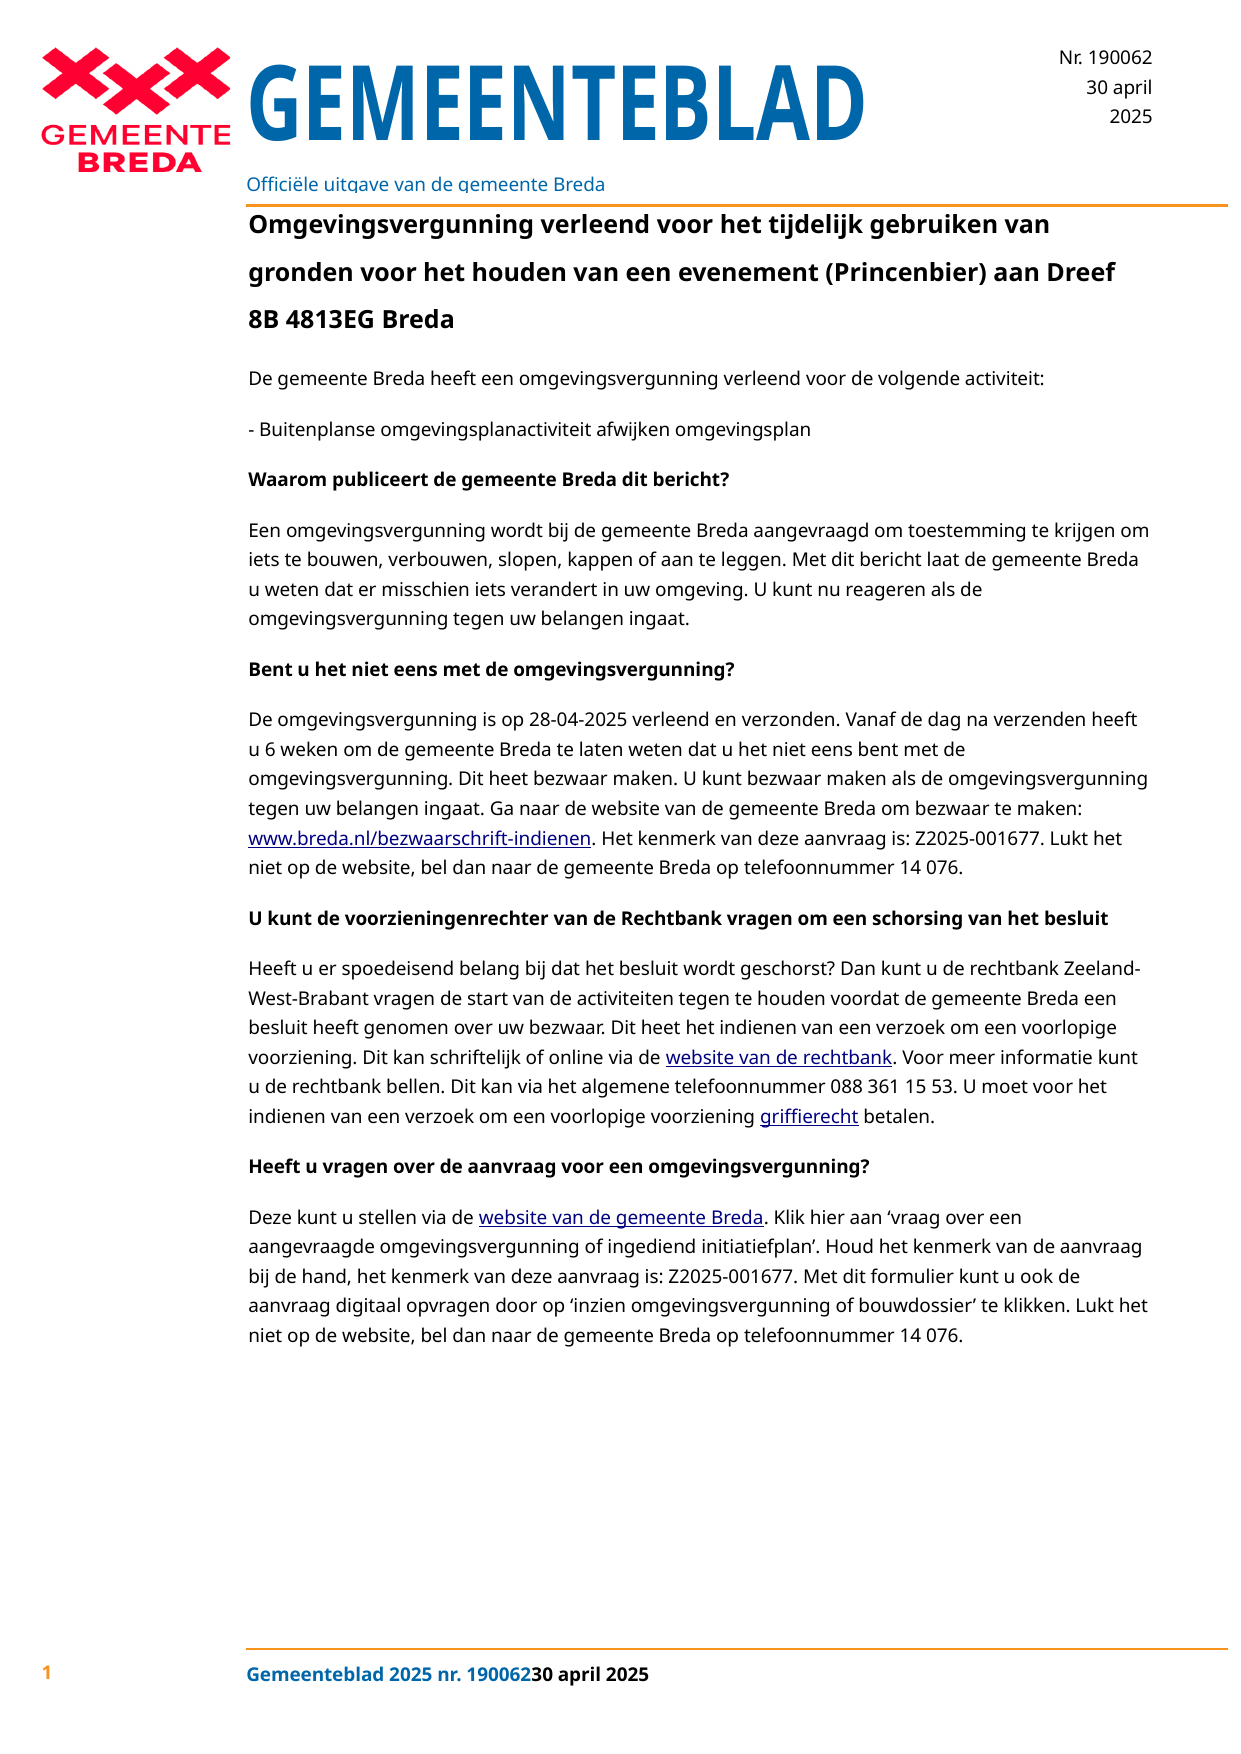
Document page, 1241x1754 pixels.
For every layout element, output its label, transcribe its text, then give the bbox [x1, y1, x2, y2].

text Deze kunt u stellen via de website van de gemeente Breda. Klik hier aan ‘vraag over een aangevraagde omgevingsvergunning of ingediend initiatiefplan’. Houd het kenmerk van de aanvraag bij de hand, het kenmerk van deze aanvraag is: Z2025-001677. Met dit formulier kunt u ook de aanvraag digitaal opvragen door op ‘inzien omgevingsvergunning of bouwdossier’ te klikken. Lukt het niet op de website, bel dan naar de gemeente Breda op telefoonnummer 14 076. [248, 1204, 1152, 1348]
text Omgevingsvergunning verleend voor het tijdelijk gebruiken van gronden voor het houden van een evenement (Princenbier) aan Dreef 8B 4813EG Breda [248, 207, 1152, 336]
text Een omgevingsvergunning wordt bij de gemeente Breda aangevraagd om toestemming te krijgen om iets te bouwen, verbouwen, slopen, kappen of aan te leggen. Met dit bericht laat de gemeente Breda u weten dat er misschien iets verandert in uw omgeving. U kunt nu reageren als de omgevingsvergunning tegen uw belangen ingaat. [248, 517, 1152, 631]
text Heeft u er spoedeisend belang bij dat het besluit wordt geschorst? Dan kunt u de rechtbank Zeeland-West-Brabant vragen de start van de activiteiten tegen te houden voordat de gemeente Breda een besluit heeft genomen over uw bezwaar. Dit heet het indienen van een verzoek om een voorlopige voorziening. Dit kan schriftelijk of online via de website van de rechtbank. Voor meer informatie kunt u de rechtbank bellen. Dit kan via het algemene telefoonnummer 088 361 15 53. U moet voor het indienen van een verzoek om een voorlopige voorziening griffierecht betalen. [248, 955, 1152, 1129]
text De gemeente Breda heeft een omgevingsvergunning verleend voor de volgende activiteit: [248, 366, 1152, 391]
text - Buitenplanse omgevingsplanactiviteit afwijken omgevingsplan [248, 416, 1152, 442]
text Waarom publiceert de gemeente Breda dit bericht? [248, 466, 1152, 492]
picture [41, 47, 231, 172]
text Bent u het niet eens met de omgevingsvergunning? [248, 656, 1152, 682]
text De omgevingsvergunning is op 28-04-2025 verleend en verzonden. Vanaf de dag na verzenden heeft u 6 weken om de gemeente Breda te laten weten dat u het niet eens bent met de omgevingsvergunning. Dit heet bezwaar maken. U kunt bezwaar maken als de omgevingsvergunning tegen uw belangen ingaat. Ga naar de website van de gemeente Breda om bezwaar te maken: www.breda.nl/bezwaarschrift-indienen. Het kenmerk van deze aanvraag is: Z2025-001677. Lukt het niet op de website, bel dan naar de gemeente Breda op telefoonnummer 14 076. [248, 706, 1152, 880]
text Heeft u vragen over de aanvraag voor een omgevingsvergunning? [248, 1153, 1152, 1179]
text U kunt de voorzieningenrechter van de Rechtbank vragen om een schorsing van het besluit [248, 905, 1152, 930]
